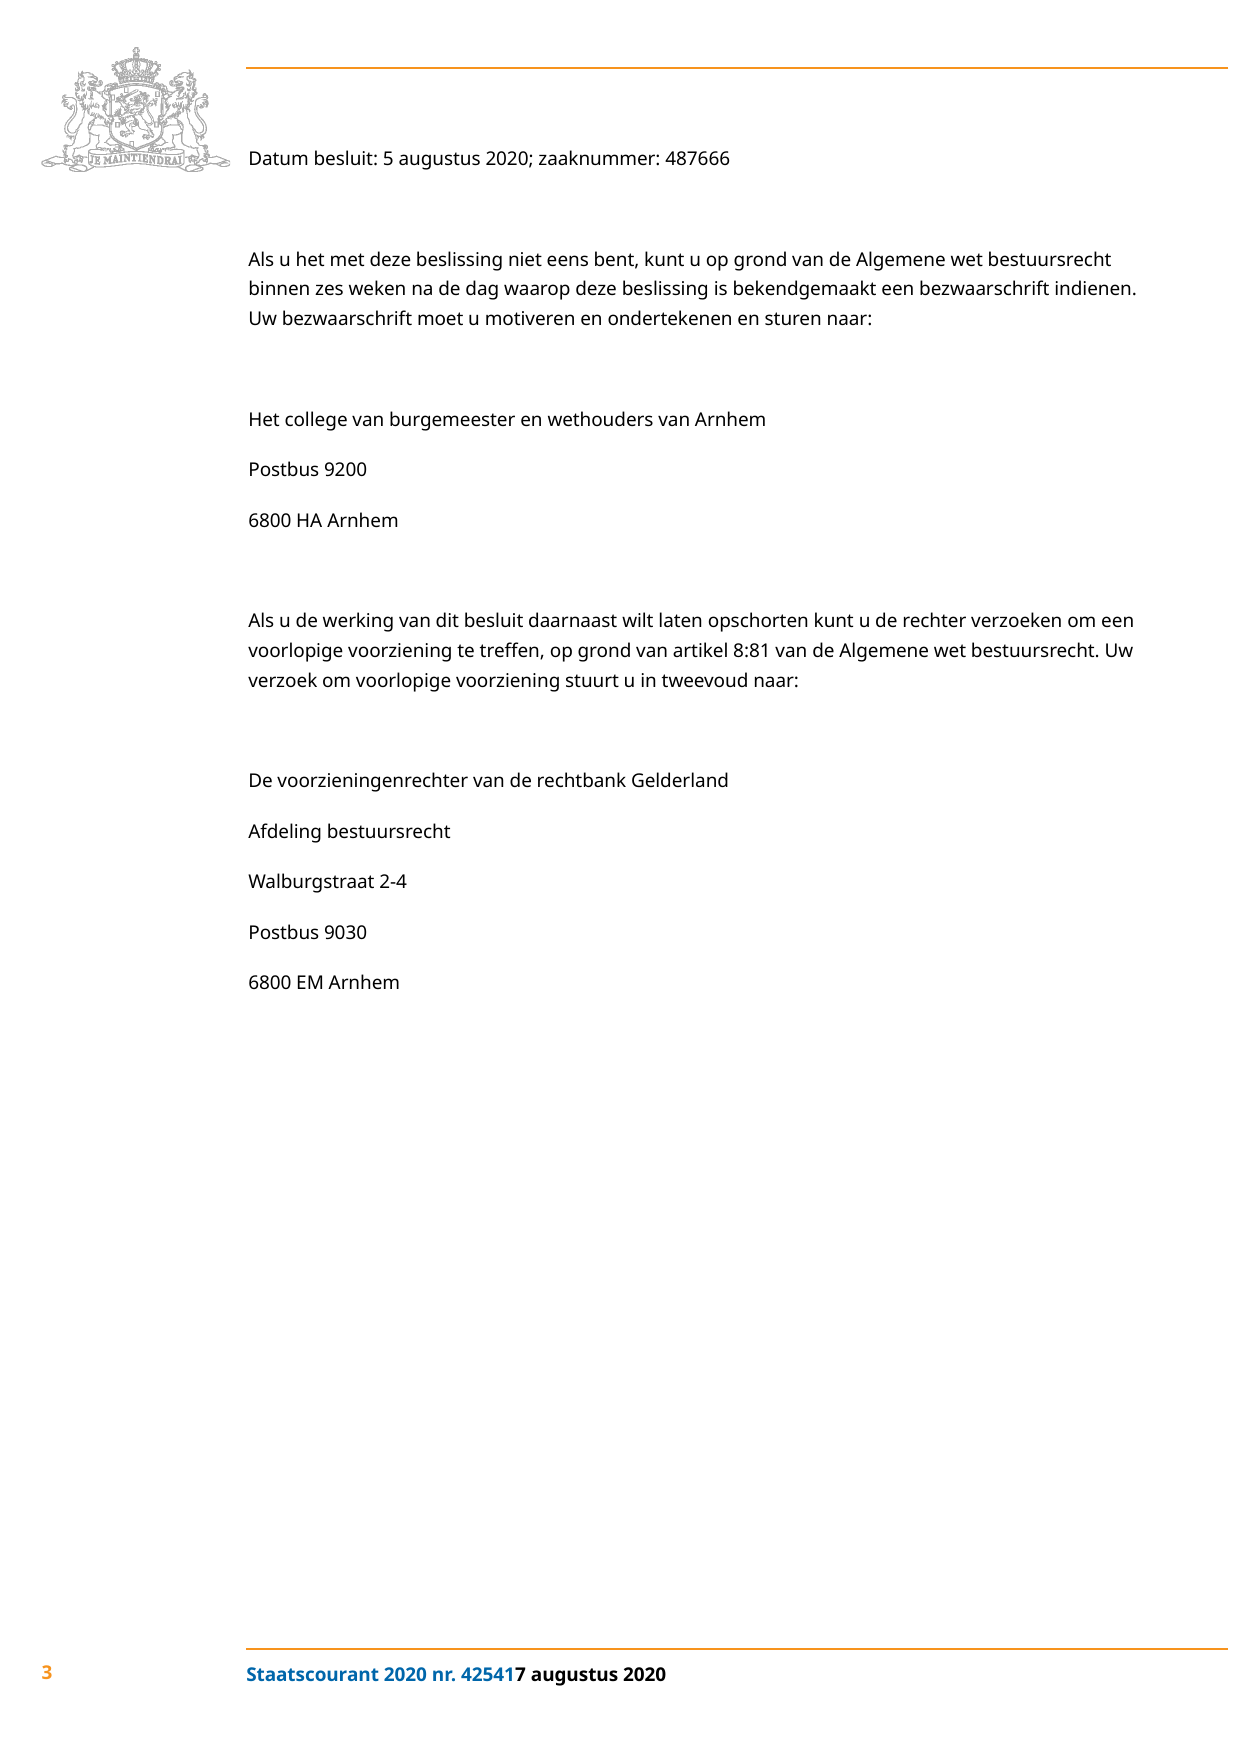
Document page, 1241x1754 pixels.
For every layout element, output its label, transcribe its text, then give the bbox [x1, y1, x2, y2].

text Datum besluit: 5 augustus 2020; zaaknummer: 487666 [248, 145, 1152, 171]
text 6800 HA Arnhem [248, 507, 1152, 533]
text Het college van burgemeester en wethouders van Arnhem [248, 406, 1152, 432]
text De voorzieningenrechter van de rechtbank Gelderland [248, 768, 1152, 793]
text Als u het met deze beslissing niet eens bent, kunt u op grond van de Algemene wet bestuursrecht binnen zes weken na de dag waarop deze beslissing is bekendgemaakt een bezwaarschrift indienen. Uw bezwaarschrift moet u motiveren en ondertekenen en sturen naar: [248, 246, 1152, 331]
text Afdeling bestuursrecht [248, 818, 1152, 844]
text Walburgstraat 2-4 [248, 868, 1152, 894]
text Als u de werking van dit besluit daarnaast wilt laten opschorten kunt u de rechter verzoeken om een voorlopige voorziening te treffen, op grond van artikel 8:81 van de Algemene wet bestuursrecht. Uw verzoek om voorlopige voorziening stuurt u in tweevoud naar: [248, 608, 1152, 693]
text Postbus 9200 [248, 456, 1152, 482]
text 6800 EM Arnhem [248, 969, 1152, 995]
text Postbus 9030 [248, 919, 1152, 945]
picture [41, 47, 231, 172]
